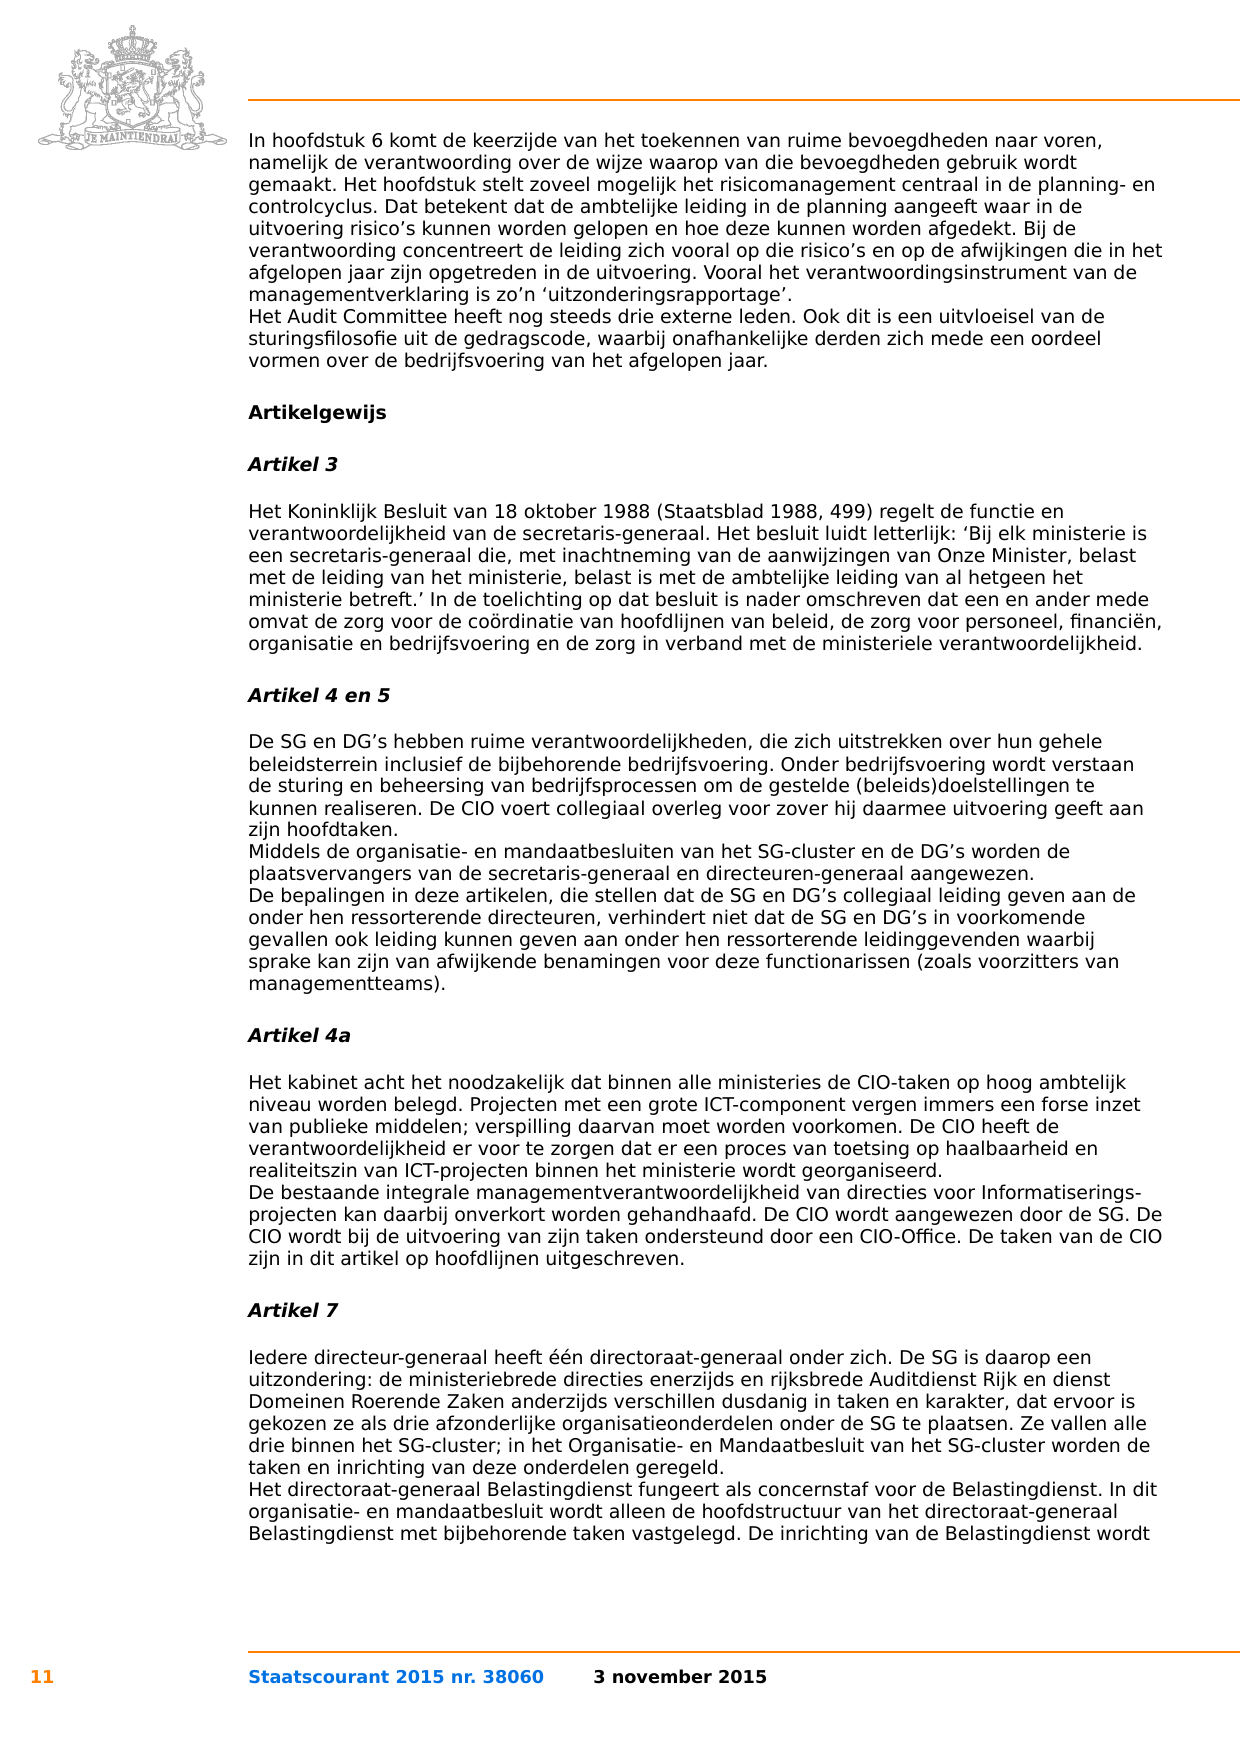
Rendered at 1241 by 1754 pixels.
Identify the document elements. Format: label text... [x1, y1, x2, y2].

subtitle Artikelgewijs [248, 402, 1163, 424]
text De SG en DG’s hebben ruime verantwoordelijkheden, die zich uitstrekken over hun gehele beleidsterrein inclusief de bijbehorende bedrijfsvoering. Onder bedrijfsvoering wordt verstaan de sturing en beheersing van bedrijfsprocessen om de gestelde (beleids)doelstellingen te kunnen realiseren. De CIO voert collegiaal overleg voor zover hij daarmee uitvoering geeft aan zijn hoofdtaken. [248, 731, 1163, 841]
text Het Audit Committee heeft nog steeds drie externe leden. Ook dit is een uitvloeisel van de sturingsfilosofie uit de gedragscode, waarbij onafhankelijke derden zich mede een oordeel vormen over de bedrijfsvoering van het afgelopen jaar. [248, 306, 1163, 372]
text De bepalingen in deze artikelen, die stellen dat de SG en DG’s collegiaal leiding geven aan de onder hen ressorterende directeuren, verhindert niet dat de SG en DG’s in voorkomende gevallen ook leiding kunnen geven aan onder hen ressorterende leidinggevenden waarbij sprake kan zijn van afwijkende benamingen voor deze functionarissen (zoals voorzitters van managementteams). [248, 885, 1163, 995]
picture [38, 25, 227, 150]
text Middels de organisatie- en mandaatbesluiten van het SG-cluster en de DG’s worden de plaatsvervangers van de secretaris-generaal en directeuren-generaal aangewezen. [248, 841, 1163, 885]
subtitle Artikel 4 en 5 [248, 684, 1163, 706]
subtitle Artikel 3 [248, 454, 1163, 476]
text In hoofdstuk 6 komt de keerzijde van het toekennen van ruime bevoegdheden naar voren, namelijk de verantwoording over de wijze waarop van die bevoegdheden gebruik wordt gemaakt. Het hoofdstuk stelt zoveel mogelijk het risicomanagement centraal in de planning- en controlcyclus. Dat betekent dat de ambtelijke leiding in de planning aangeeft waar in de uitvoering risico’s kunnen worden gelopen en hoe deze kunnen worden afgedekt. Bij de verantwoording concentreert de leiding zich vooral op die risico’s en op de afwijkingen die in het afgelopen jaar zijn opgetreden in de uitvoering. Vooral het verantwoordingsinstrument van de managementverklaring is zo’n ‘uitzonderingsrapportage’. [248, 130, 1163, 306]
subtitle Artikel 4a [248, 1025, 1163, 1047]
text Het Koninklijk Besluit van 18 oktober 1988 (Staatsblad 1988, 499) regelt de functie en verantwoordelijkheid van de secretaris-generaal. Het besluit luidt letterlijk: ‘Bij elk ministerie is een secretaris-generaal die, met inachtneming van de aanwijzingen van Onze Minister, belast met de leiding van het ministerie, belast is met de ambtelijke leiding van al hetgeen het ministerie betreft.’ In de toelichting op dat besluit is nader omschreven dat een en ander mede omvat de zorg voor de coördinatie van hoofdlijnen van beleid, de zorg voor personeel, financiën, organisatie en bedrijfsvoering en de zorg in verband met de ministeriele verantwoordelijkheid. [248, 501, 1163, 654]
text Iedere directeur-generaal heeft één directoraat-generaal onder zich. De SG is daarop een uitzondering: de ministeriebrede directies enerzijds en rijksbrede Auditdienst Rijk en dienst Domeinen Roerende Zaken anderzijds verschillen dusdanig in taken en karakter, dat ervoor is gekozen ze als drie afzonderlijke organisatieonderdelen onder de SG te plaatsen. Ze vallen alle drie binnen het SG-cluster; in het Organisatie- en Mandaatbesluit van het SG-cluster worden de taken en inrichting van deze onderdelen geregeld. [248, 1347, 1163, 1479]
text Het kabinet acht het noodzakelijk dat binnen alle ministeries de CIO-taken op hoog ambtelijk niveau worden belegd. Projecten met een grote ICT-component vergen immers een forse inzet van publieke middelen; verspilling daarvan moet worden voorkomen. De CIO heeft de verantwoordelijkheid er voor te zorgen dat er een proces van toetsing op haalbaarheid en realiteitszin van ICT-projecten binnen het ministerie wordt georganiseerd. [248, 1072, 1163, 1182]
text De bestaande integrale managementverantwoordelijkheid van directies voor Informatiserings-projecten kan daarbij onverkort worden gehandhaafd. De CIO wordt aangewezen door de SG. De CIO wordt bij de uitvoering van zijn taken ondersteund door een CIO-Office. De taken van de CIO zijn in dit artikel op hoofdlijnen uitgeschreven. [248, 1182, 1163, 1270]
subtitle Artikel 7 [248, 1300, 1163, 1322]
text Het directoraat-generaal Belastingdienst fungeert als concernstaf voor de Belastingdienst. In dit organisatie- en mandaatbesluit wordt alleen de hoofdstructuur van het directoraat-generaal Belastingdienst met bijbehorende taken vastgelegd. De inrichting van de Belastingdienst wordt [248, 1479, 1163, 1545]
